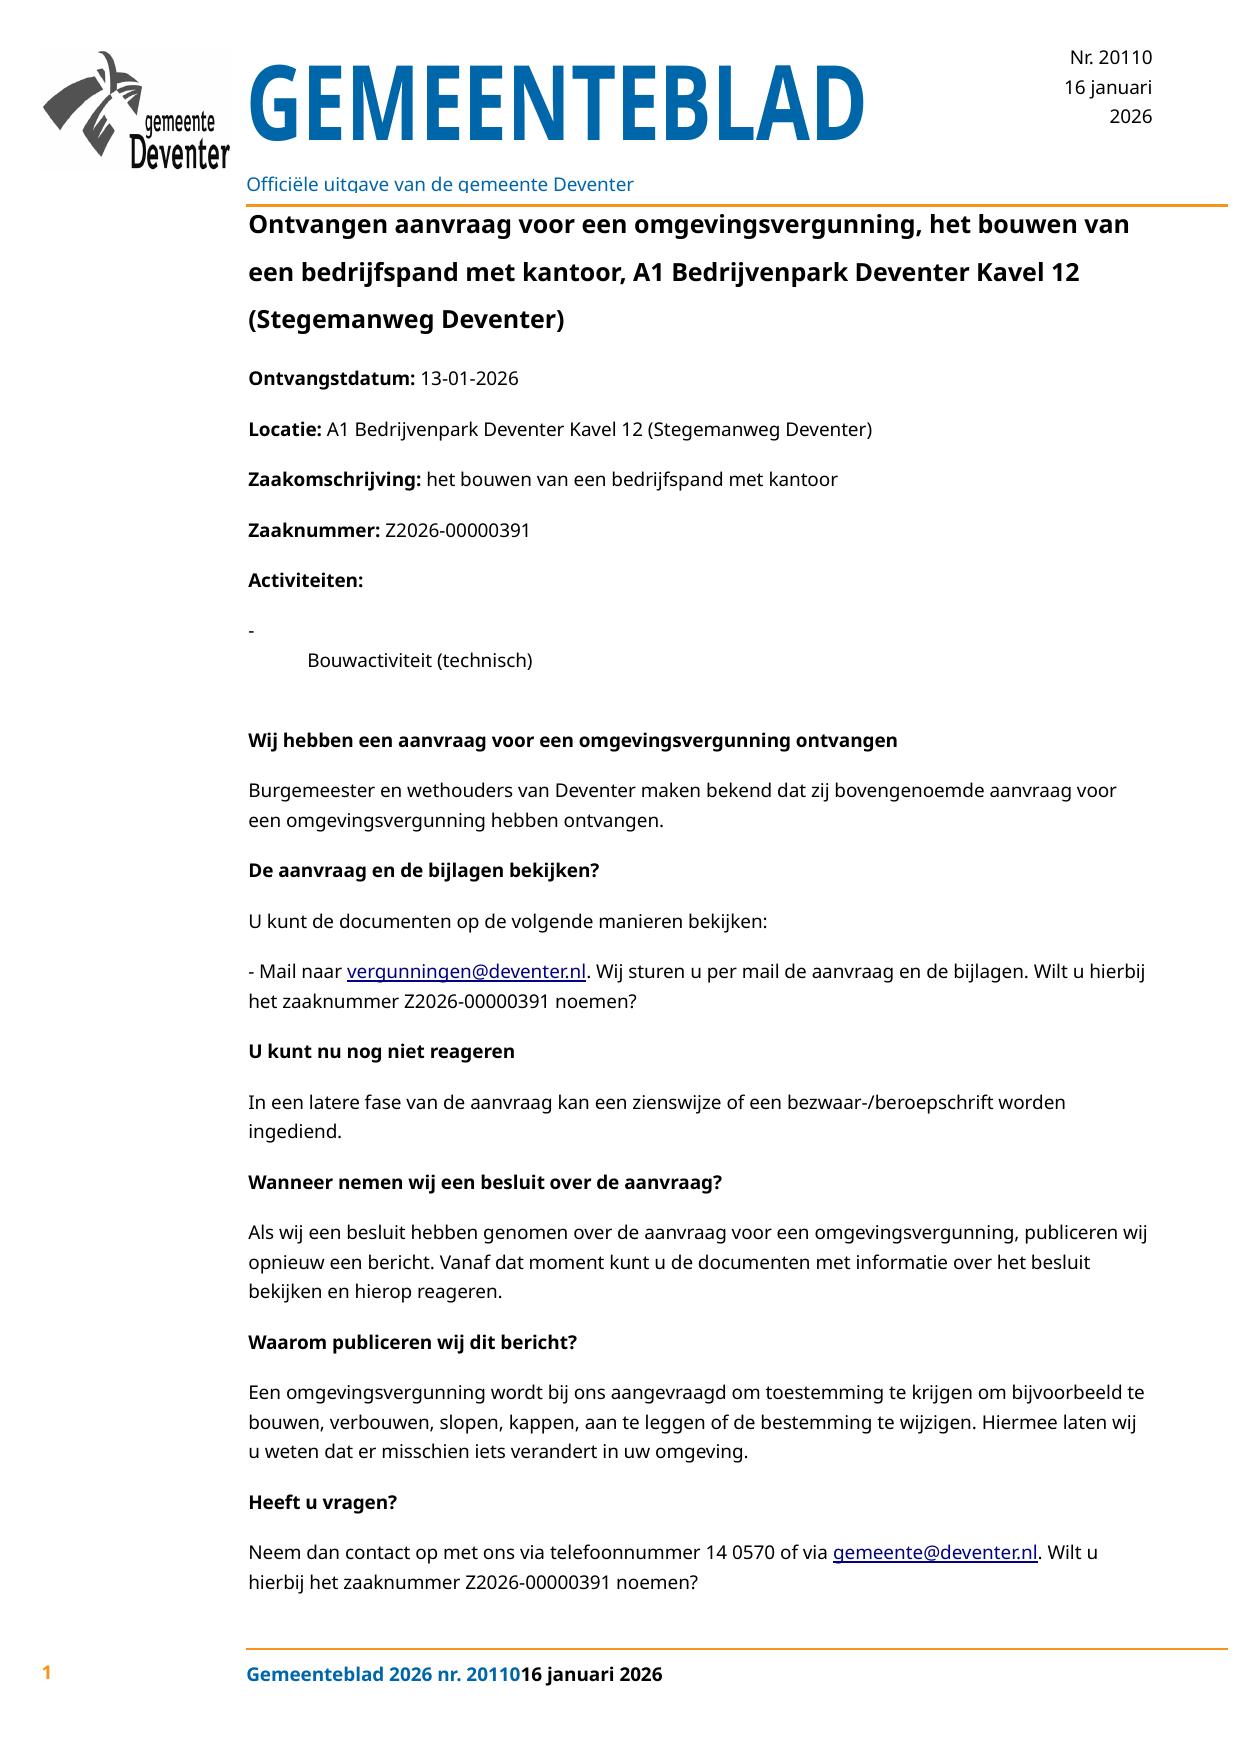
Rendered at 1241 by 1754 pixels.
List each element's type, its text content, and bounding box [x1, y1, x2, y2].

text Locatie: A1 Bedrijvenpark Deventer Kavel 12 (Stegemanweg Deventer) [248, 416, 1152, 442]
text Als wij een besluit hebben genomen over de aanvraag voor een omgevingsvergunning, publiceren wij opnieuw een bericht. Vanaf dat moment kunt u de documenten met informatie over het besluit bekijken en hierop reageren. [248, 1219, 1152, 1304]
text U kunt nu nog niet reageren [248, 1038, 1152, 1064]
text Wij hebben een aanvraag voor een omgevingsvergunning ontvangen [248, 727, 1152, 753]
text Ontvangen aanvraag voor een omgevingsvergunning, het bouwen van een bedrijfspand met kantoor, A1 Bedrijvenpark Deventer Kavel 12 (Stegemanweg Deventer) [248, 207, 1152, 336]
text U kunt de documenten op de volgende manieren bekijken: [248, 908, 1152, 934]
text Activiteiten: [248, 567, 1152, 593]
text Een omgevingsvergunning wordt bij ons aangevraagd om toestemming te krijgen om bijvoorbeeld te bouwen, verbouwen, slopen, kappen, aan te leggen of de bestemming te wijzigen. Hiermee laten wij u weten dat er misschien iets verandert in uw omgeving. [248, 1379, 1152, 1464]
text In een latere fase van de aanvraag kan een zienswijze of een bezwaar-/beroepschrift worden ingediend. [248, 1089, 1152, 1144]
text - Mail naar vergunningen@deventer.nl. Wij sturen u per mail de aanvraag en de bijlagen. Wilt u hierbij het zaaknummer Z2026-00000391 noemen? [248, 958, 1152, 1014]
list Bouwactiviteit (technisch) [248, 647, 1152, 673]
text Ontvangstdatum: 13-01-2026 [248, 366, 1152, 391]
picture [41, 47, 231, 172]
text Zaaknummer: Z2026-00000391 [248, 517, 1152, 542]
text De aanvraag en de bijlagen bekijken? [248, 858, 1152, 883]
text Zaakomschrijving: het bouwen van een bedrijfspand met kantoor [248, 466, 1152, 492]
text Heeft u vragen? [248, 1489, 1152, 1514]
text Neem dan contact op met ons via telefoonnummer 14 0570 of via gemeente@deventer.nl. Wilt u hierbij het zaaknummer Z2026-00000391 noemen? [248, 1539, 1152, 1594]
text Burgemeester en wethouders van Deventer maken bekend dat zij bovengenoemde aanvraag voor een omgevingsvergunning hebben ontvangen. [248, 778, 1152, 833]
text Waarom publiceren wij dit bericht? [248, 1329, 1152, 1354]
text Wanneer nemen wij een besluit over de aanvraag? [248, 1169, 1152, 1194]
